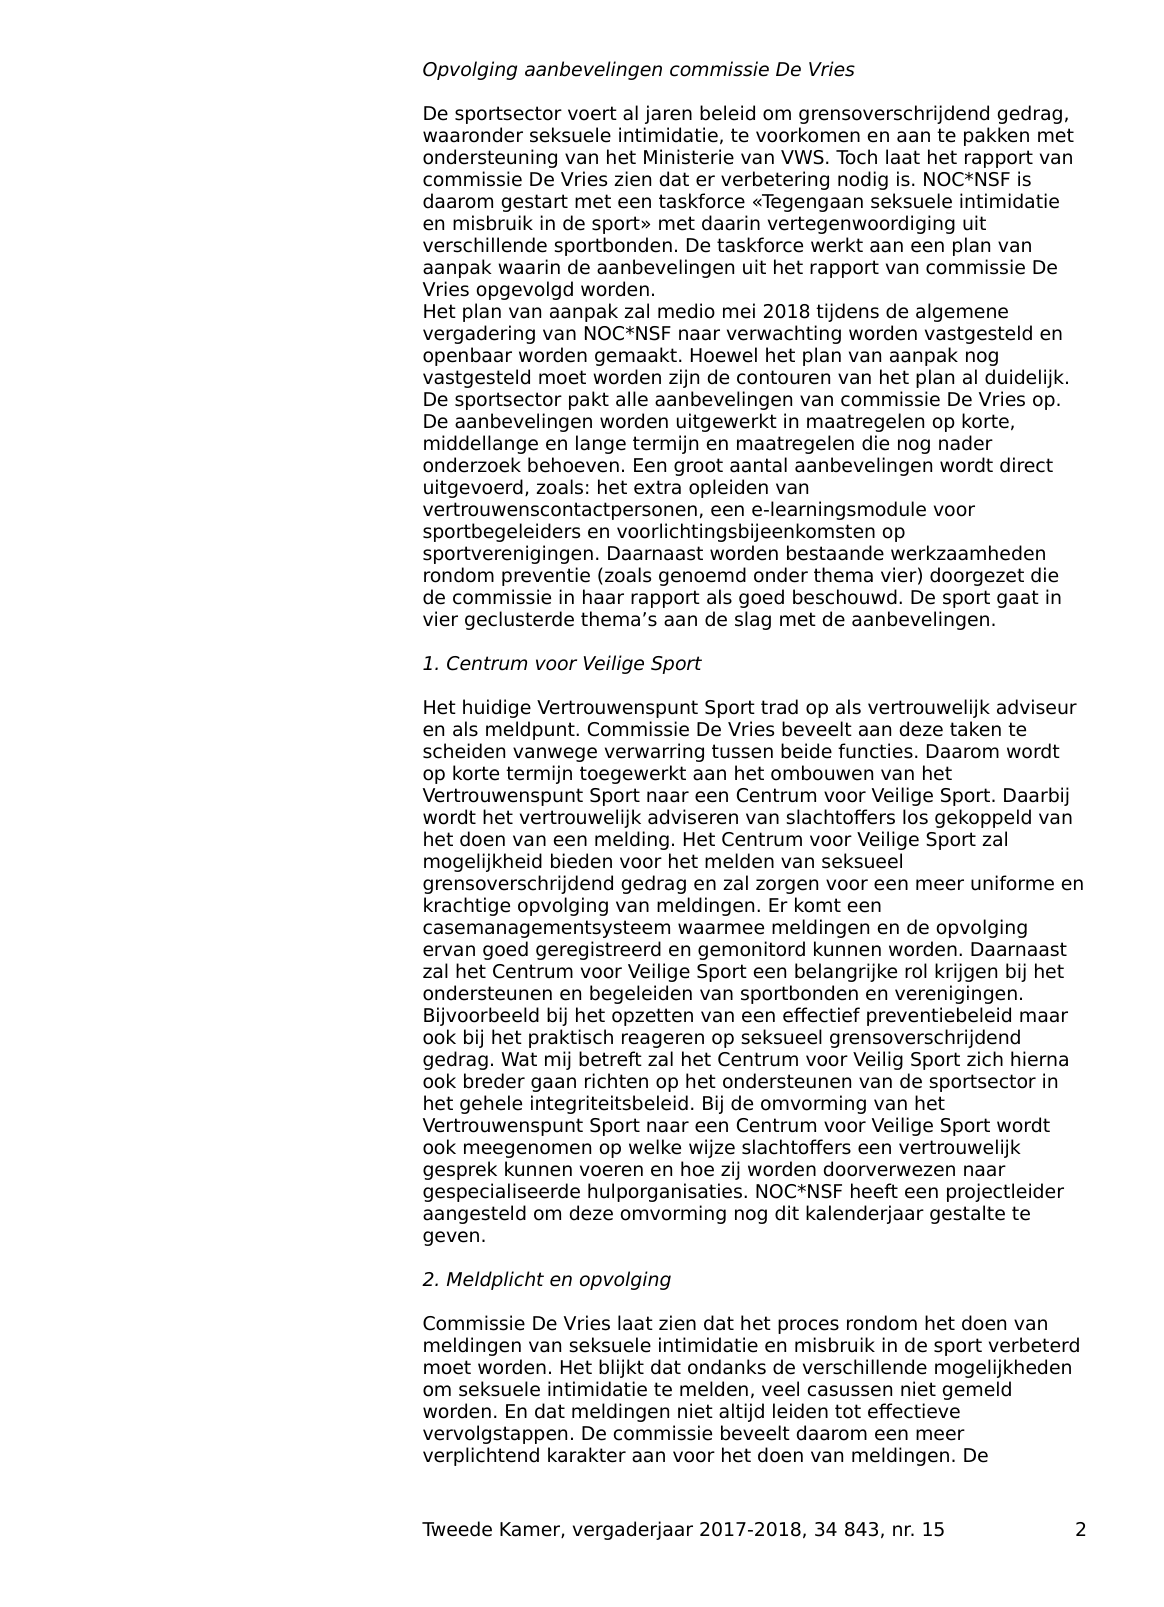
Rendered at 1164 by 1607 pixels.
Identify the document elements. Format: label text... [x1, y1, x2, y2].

text De sportsector voert al jaren beleid om grensoverschrijdend gedrag, waaronder seksuele intimidatie, te voorkomen en aan te pakken met ondersteuning van het Ministerie van VWS. Toch laat het rapport van commissie De Vries zien dat er verbetering nodig is. NOC*NSF is daarom gestart met een taskforce «Tegengaan seksuele intimidatie en misbruik in de sport» met daarin vertegenwoordiging uit verschillende sportbonden. De taskforce werkt aan een plan van aanpak waarin de aanbevelingen uit het rapport van commissie De Vries opgevolgd worden. [422, 103, 1087, 301]
text Het huidige Vertrouwenspunt Sport trad op als vertrouwelijk adviseur en als meldpunt. Commissie De Vries beveelt aan deze taken te scheiden vanwege verwarring tussen beide functies. Daarom wordt op korte termijn toegewerkt aan het ombouwen van het Vertrouwenspunt Sport naar een Centrum voor Veilige Sport. Daarbij wordt het vertrouwelijk adviseren van slachtoffers los gekoppeld van het doen van een melding. Het Centrum voor Veilige Sport zal mogelijkheid bieden voor het melden van seksueel grensoverschrijdend gedrag en zal zorgen voor een meer uniforme en krachtige opvolging van meldingen. Er komt een casemanagementsysteem waarmee meldingen en de opvolging ervan goed geregistreerd en gemonitord kunnen worden. Daarnaast zal het Centrum voor Veilige Sport een belangrijke rol krijgen bij het ondersteunen en begeleiden van sportbonden en verenigingen. Bijvoorbeeld bij het opzetten van een effectief preventiebeleid maar ook bij het praktisch reageren op seksueel grensoverschrijdend gedrag. Wat mij betreft zal het Centrum voor Veilig Sport zich hierna ook breder gaan richten op het ondersteunen van de sportsector in het gehele integriteitsbeleid. Bij de omvorming van het Vertrouwenspunt Sport naar een Centrum voor Veilige Sport wordt ook meegenomen op welke wijze slachtoffers een vertrouwelijk gesprek kunnen voeren en hoe zij worden doorverwezen naar gespecialiseerde hulporganisaties. NOC*NSF heeft een projectleider aangesteld om deze omvorming nog dit kalenderjaar gestalte te geven. [422, 697, 1087, 1247]
text Commissie De Vries laat zien dat het proces rondom het doen van meldingen van seksuele intimidatie en misbruik in de sport verbeterd moet worden. Het blijkt dat ondanks de verschillende mogelijkheden om seksuele intimidatie te melden, veel casussen niet gemeld worden. En dat meldingen niet altijd leiden tot effectieve vervolgstappen. De commissie beveelt daarom een meer verplichtend karakter aan voor het doen van meldingen. De [422, 1313, 1087, 1467]
text Het plan van aanpak zal medio mei 2018 tijdens de algemene vergadering van NOC*NSF naar verwachting worden vastgesteld en openbaar worden gemaakt. Hoewel het plan van aanpak nog vastgesteld moet worden zijn de contouren van het plan al duidelijk. De sportsector pakt alle aanbevelingen van commissie De Vries op. De aanbevelingen worden uitgewerkt in maatregelen op korte, middellange en lange termijn en maatregelen die nog nader onderzoek behoeven. Een groot aantal aanbevelingen wordt direct uitgevoerd, zoals: het extra opleiden van vertrouwenscontactpersonen, een e-learningsmodule voor sportbegeleiders en voorlichtingsbijeenkomsten op sportverenigingen. Daarnaast worden bestaande werkzaamheden rondom preventie (zoals genoemd onder thema vier) doorgezet die de commissie in haar rapport als goed beschouwd. De sport gaat in vier geclusterde thema’s aan de slag met de aanbevelingen. [422, 301, 1087, 631]
subtitle 1. Centrum voor Veilige Sport [422, 653, 1087, 675]
subtitle 2. Meldplicht en opvolging [422, 1269, 1087, 1291]
subtitle Opvolging aanbevelingen commissie De Vries [422, 59, 1087, 81]
